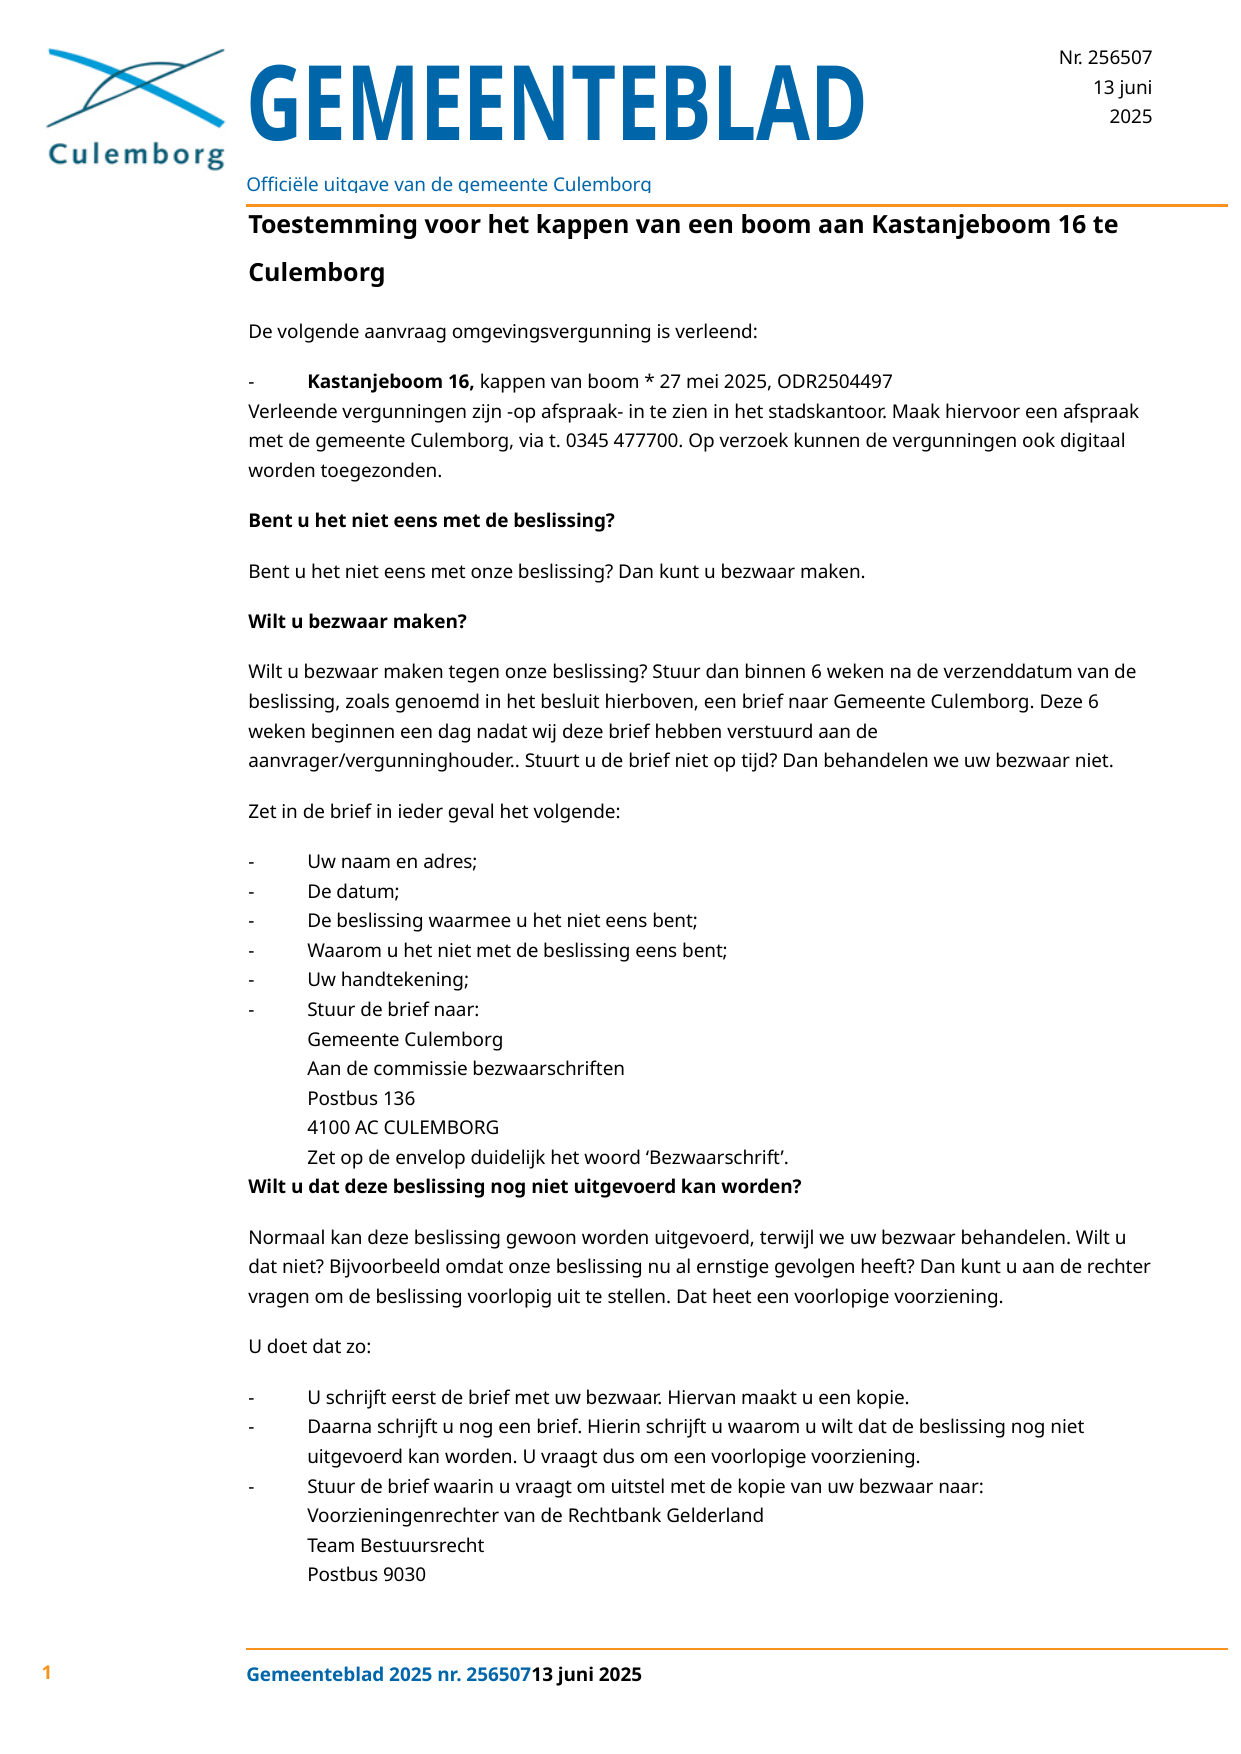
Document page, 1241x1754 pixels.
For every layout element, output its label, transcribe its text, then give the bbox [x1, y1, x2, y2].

text Wilt u bezwaar maken tegen onze beslissing? Stuur dan binnen 6 weken na de verzenddatum van de beslissing, zoals genoemd in het besluit hierboven, een brief naar Gemeente Culemborg. Deze 6 weken beginnen een dag nadat wij deze brief hebben verstuurd aan de aanvrager/vergunninghouder.. Stuurt u de brief niet op tijd? Dan behandelen we uw bezwaar niet. [248, 659, 1152, 773]
text De volgende aanvraag omgevingsvergunning is verleend: [248, 318, 1152, 344]
list 4100 AC CULEMBORG [248, 1114, 1152, 1140]
list Gemeente Culemborg [248, 1026, 1152, 1052]
list Stuur de brief naar: [248, 996, 1152, 1022]
list Postbus 9030 [248, 1562, 1152, 1587]
list Kastanjeboom 16, kappen van boom * 27 mei 2025, ODR2504497 [248, 368, 1152, 394]
list Stuur de brief waarin u vraagt om uitstel met de kopie van uw bezwaar naar: [248, 1473, 1152, 1499]
list De beslissing waarmee u het niet eens bent; [248, 907, 1152, 933]
text Bent u het niet eens met onze beslissing? Dan kunt u bezwaar maken. [248, 558, 1152, 584]
text Bent u het niet eens met de beslissing? [248, 507, 1152, 533]
list Zet op de envelop duidelijk het woord ‘Bezwaarschrift’. [248, 1144, 1152, 1170]
list Postbus 136 [248, 1085, 1152, 1111]
list Waarom u het niet met de beslissing eens bent; [248, 937, 1152, 963]
list Daarna schrijft u nog een brief. Hierin schrijft u waarom u wilt dat de beslissing nog niet uitgevoerd kan worden. U vraagt dus om een voorlopige voorziening. [248, 1414, 1152, 1469]
text Toestemming voor het kappen van een boom aan Kastanjeboom 16 te Culemborg [248, 207, 1152, 288]
text U doet dat zo: [248, 1334, 1152, 1359]
list Voorzieningenrechter van de Rechtbank Gelderland [248, 1502, 1152, 1528]
list Uw naam en adres; [248, 848, 1152, 874]
list Team Bestuursrecht [248, 1532, 1152, 1558]
text Verleende vergunningen zijn -op afspraak- in te zien in het stadskantoor. Maak hiervoor een afspraak met de gemeente Culemborg, via t. 0345 477700. Op verzoek kunnen de vergunningen ook digitaal worden toegezonden. [248, 398, 1152, 483]
text Normaal kan deze beslissing gewoon worden uitgevoerd, terwijl we uw bezwaar behandelen. Wilt u dat niet? Bijvoorbeeld omdat onze beslissing nu al ernstige gevolgen heeft? Dan kunt u aan de rechter vragen om de beslissing voorlopig uit te stellen. Dat heet een voorlopige voorziening. [248, 1224, 1152, 1309]
text Wilt u bezwaar maken? [248, 608, 1152, 634]
list Uw handtekening; [248, 967, 1152, 992]
text Wilt u dat deze beslissing nog niet uitgevoerd kan worden? [248, 1174, 1152, 1199]
list De datum; [248, 878, 1152, 904]
list Aan de commissie bezwaarschriften [248, 1055, 1152, 1081]
text Zet in de brief in ieder geval het volgende: [248, 798, 1152, 824]
picture [41, 47, 231, 172]
list U schrijft eerst de brief met uw bezwaar. Hiervan maakt u een kopie. [248, 1384, 1152, 1410]
